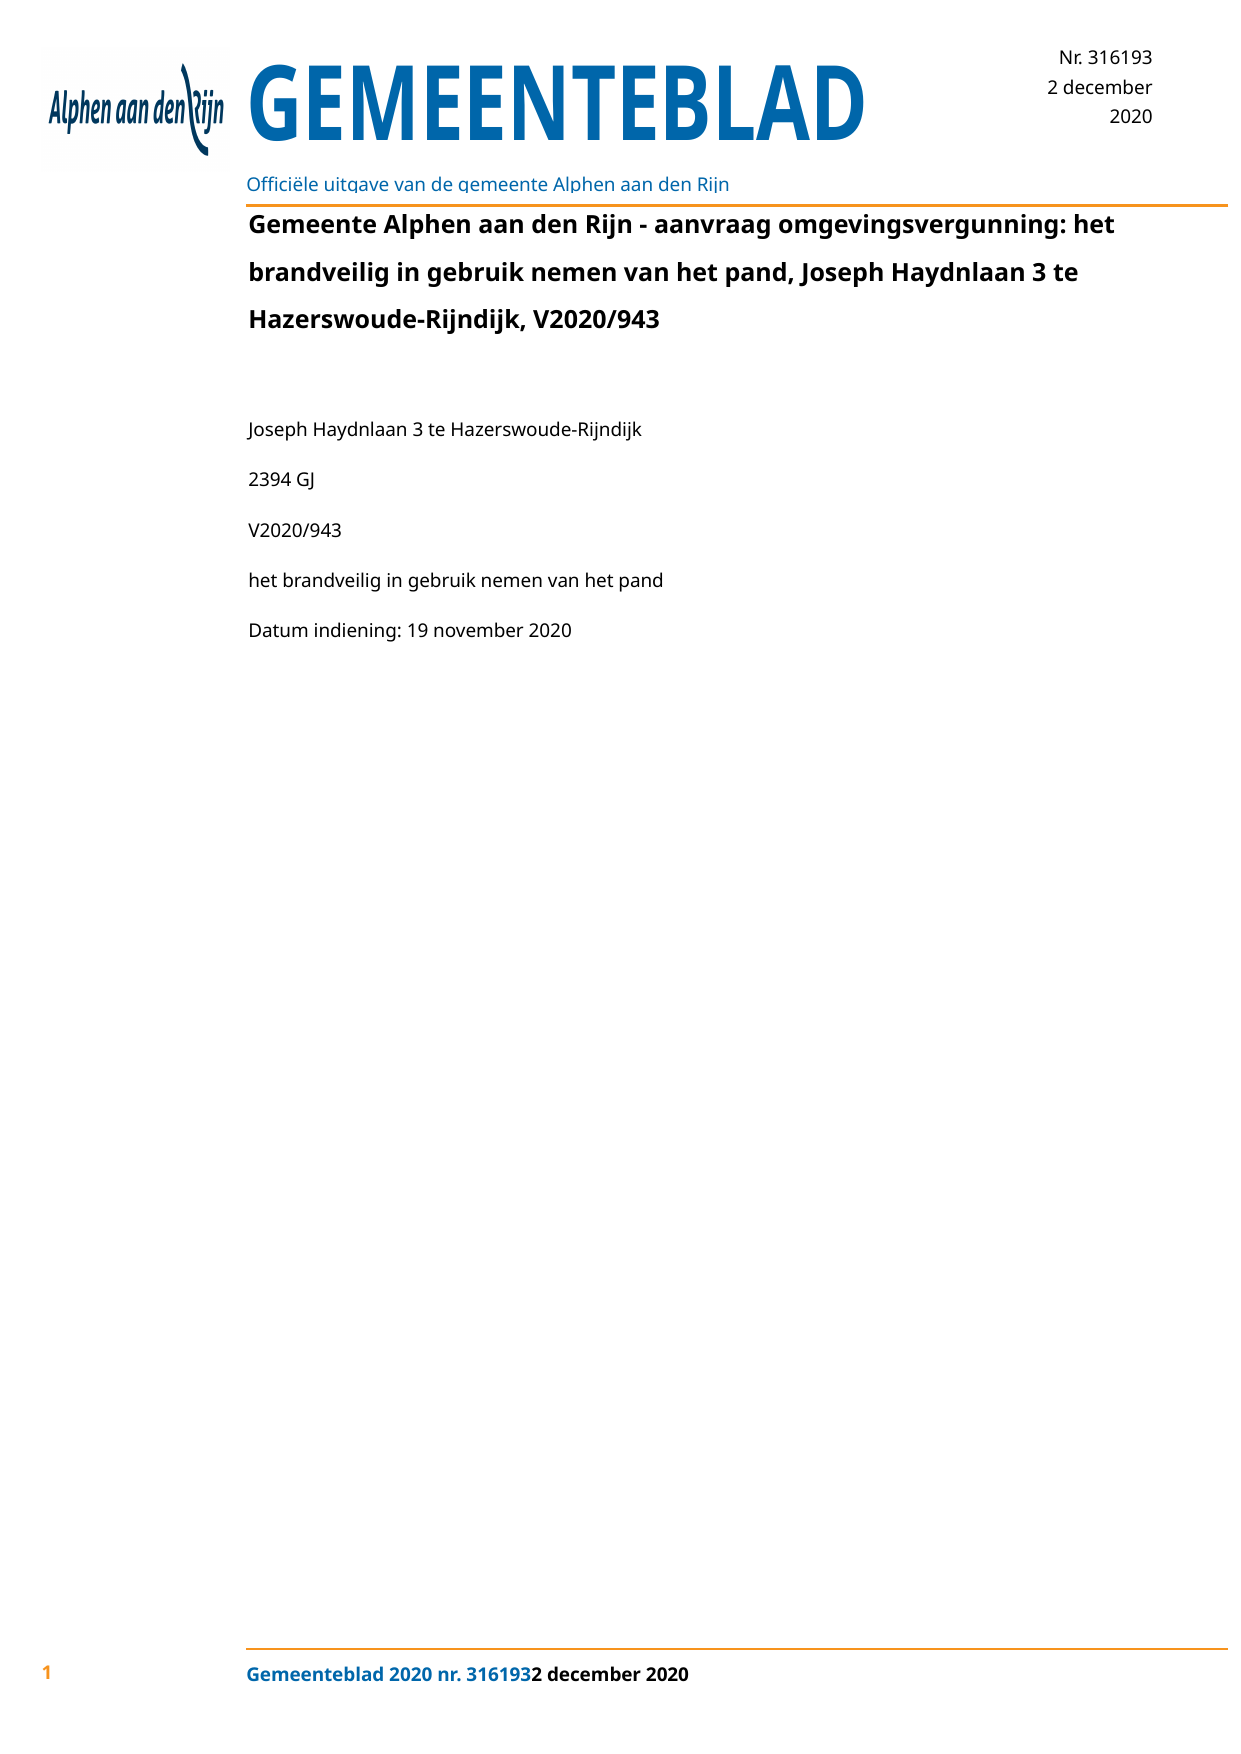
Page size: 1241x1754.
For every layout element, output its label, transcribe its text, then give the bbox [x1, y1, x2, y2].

text Datum indiening: 19 november 2020 [248, 618, 1152, 643]
text Joseph Haydnlaan 3 te Hazerswoude-Rijndijk [248, 416, 1152, 442]
picture [41, 47, 231, 172]
text Gemeente Alphen aan den Rijn - aanvraag omgevingsvergunning: het brandveilig in gebruik nemen van het pand, Joseph Haydnlaan 3 te Hazerswoude-Rijndijk, V2020/943 [248, 207, 1152, 336]
text 2394 GJ [248, 466, 1152, 492]
text V2020/943 [248, 517, 1152, 542]
text het brandveilig in gebruik nemen van het pand [248, 567, 1152, 593]
